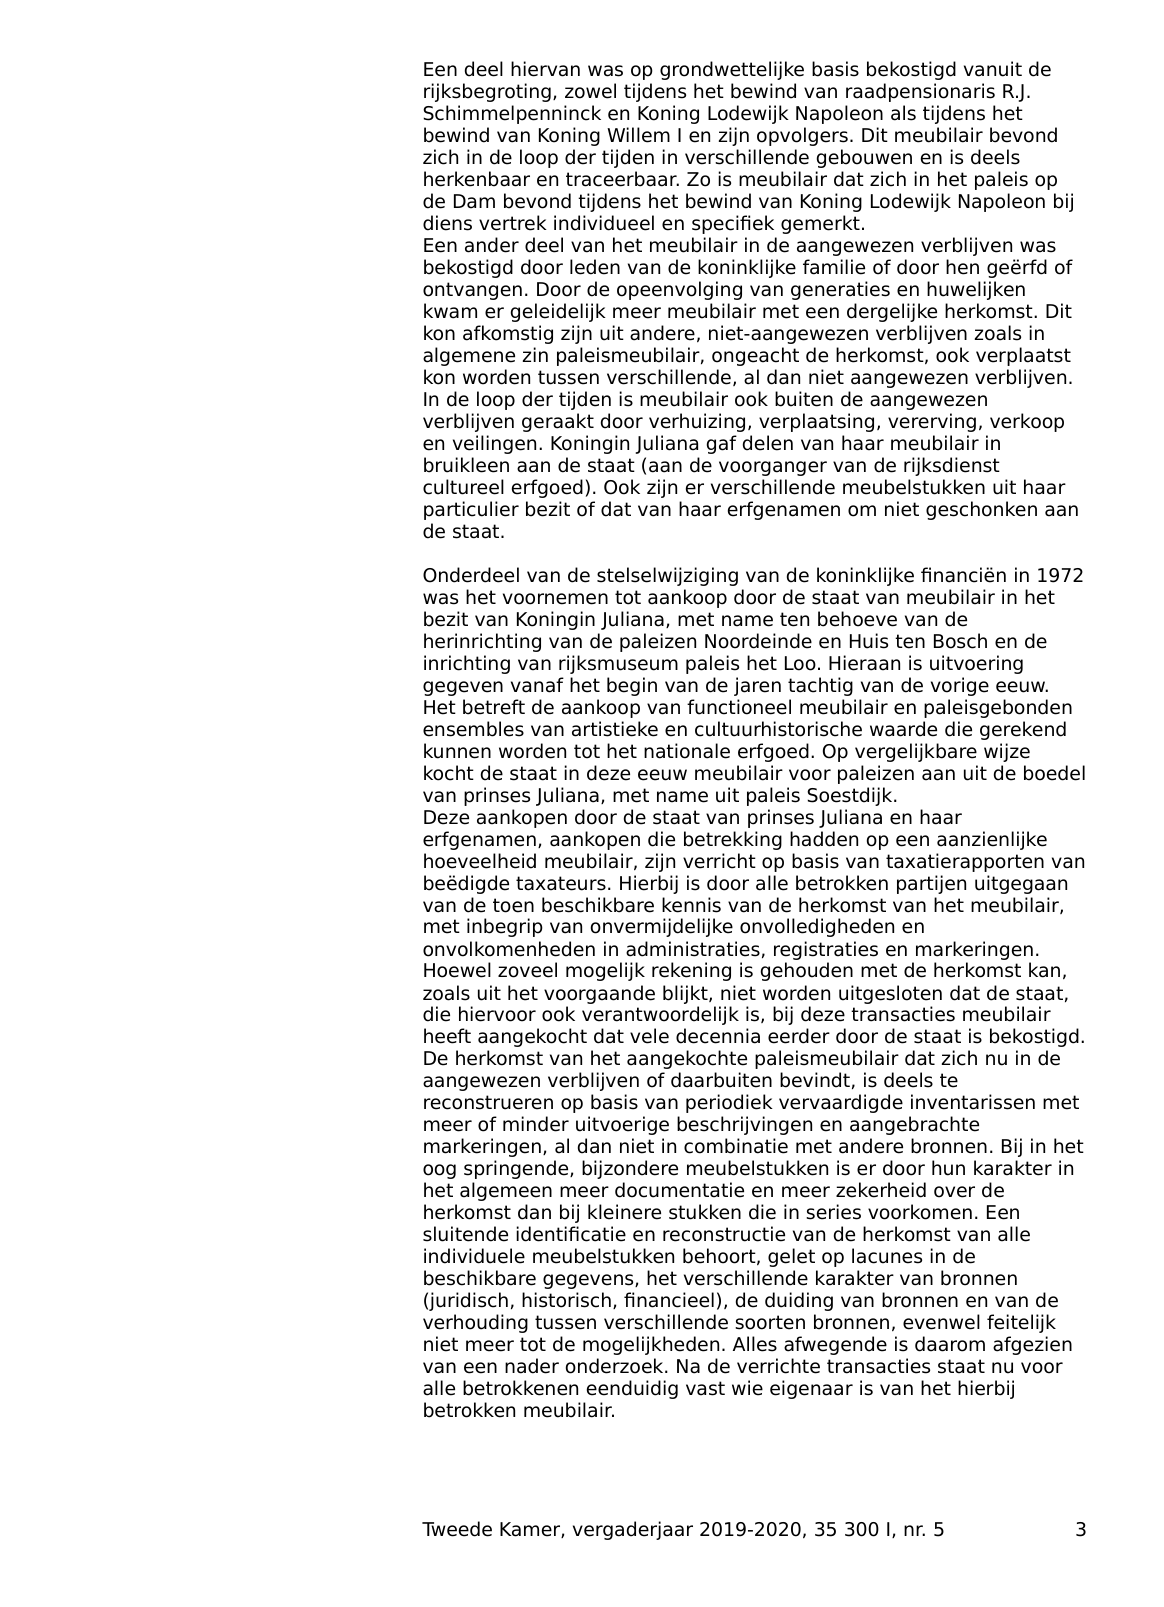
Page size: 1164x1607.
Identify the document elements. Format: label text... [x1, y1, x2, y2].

text Deze aankopen door de staat van prinses Juliana en haar erfgenamen, aankopen die betrekking hadden op een aanzienlijke hoeveelheid meubilair, zijn verricht op basis van taxatierapporten van beëdigde taxateurs. Hierbij is door alle betrokken partijen uitgegaan van de toen beschikbare kennis van de herkomst van het meubilair, met inbegrip van onvermijdelijke onvolledigheden en onvolkomenheden in administraties, registraties en markeringen. Hoewel zoveel mogelijk rekening is gehouden met de herkomst kan, zoals uit het voorgaande blijkt, niet worden uitgesloten dat de staat, die hiervoor ook verantwoordelijk is, bij deze transacties meubilair heeft aangekocht dat vele decennia eerder door de staat is bekostigd. De herkomst van het aangekochte paleismeubilair dat zich nu in de aangewezen verblijven of daarbuiten bevindt, is deels te reconstrueren op basis van periodiek vervaardigde inventarissen met meer of minder uitvoerige beschrijvingen en aangebrachte markeringen, al dan niet in combinatie met andere bronnen. Bij in het oog springende, bijzondere meubelstukken is er door hun karakter in het algemeen meer documentatie en meer zekerheid over de herkomst dan bij kleinere stukken die in series voorkomen. Een sluitende identificatie en reconstructie van de herkomst van alle individuele meubelstukken behoort, gelet op lacunes in de beschikbare gegevens, het verschillende karakter van bronnen (juridisch, historisch, financieel), de duiding van bronnen en van de verhouding tussen verschillende soorten bronnen, evenwel feitelijk niet meer tot de mogelijkheden. Alles afwegende is daarom afgezien van een nader onderzoek. Na de verrichte transacties staat nu voor alle betrokkenen eenduidig vast wie eigenaar is van het hierbij betrokken meubilair. [422, 807, 1087, 1422]
text Onderdeel van de stelselwijziging van de koninklijke financiën in 1972 was het voornemen tot aankoop door de staat van meubilair in het bezit van Koningin Juliana, met name ten behoeve van de herinrichting van de paleizen Noordeinde en Huis ten Bosch en de inrichting van rijksmuseum paleis het Loo. Hieraan is uitvoering gegeven vanaf het begin van de jaren tachtig van de vorige eeuw. Het betreft de aankoop van functioneel meubilair en paleisgebonden ensembles van artistieke en cultuurhistorische waarde die gerekend kunnen worden tot het nationale erfgoed. Op vergelijkbare wijze kocht de staat in deze eeuw meubilair voor paleizen aan uit de boedel van prinses Juliana, met name uit paleis Soestdijk. [422, 565, 1087, 807]
text Een ander deel van het meubilair in de aangewezen verblijven was bekostigd door leden van de koninklijke familie of door hen geërfd of ontvangen. Door de opeenvolging van generaties en huwelijken kwam er geleidelijk meer meubilair met een dergelijke herkomst. Dit kon afkomstig zijn uit andere, niet-aangewezen verblijven zoals in algemene zin paleismeubilair, ongeacht de herkomst, ook verplaatst kon worden tussen verschillende, al dan niet aangewezen verblijven. In de loop der tijden is meubilair ook buiten de aangewezen verblijven geraakt door verhuizing, verplaatsing, vererving, verkoop en veilingen. Koningin Juliana gaf delen van haar meubilair in bruikleen aan de staat (aan de voorganger van de rijksdienst cultureel erfgoed). Ook zijn er verschillende meubelstukken uit haar particulier bezit of dat van haar erfgenamen om niet geschonken aan de staat. [422, 235, 1087, 543]
text Een deel hiervan was op grondwettelijke basis bekostigd vanuit de rijksbegroting, zowel tijdens het bewind van raadpensionaris R.J. Schimmelpenninck en Koning Lodewijk Napoleon als tijdens het bewind van Koning Willem I en zijn opvolgers. Dit meubilair bevond zich in de loop der tijden in verschillende gebouwen en is deels herkenbaar en traceerbaar. Zo is meubilair dat zich in het paleis op de Dam bevond tijdens het bewind van Koning Lodewijk Napoleon bij diens vertrek individueel en specifiek gemerkt. [422, 59, 1087, 235]
